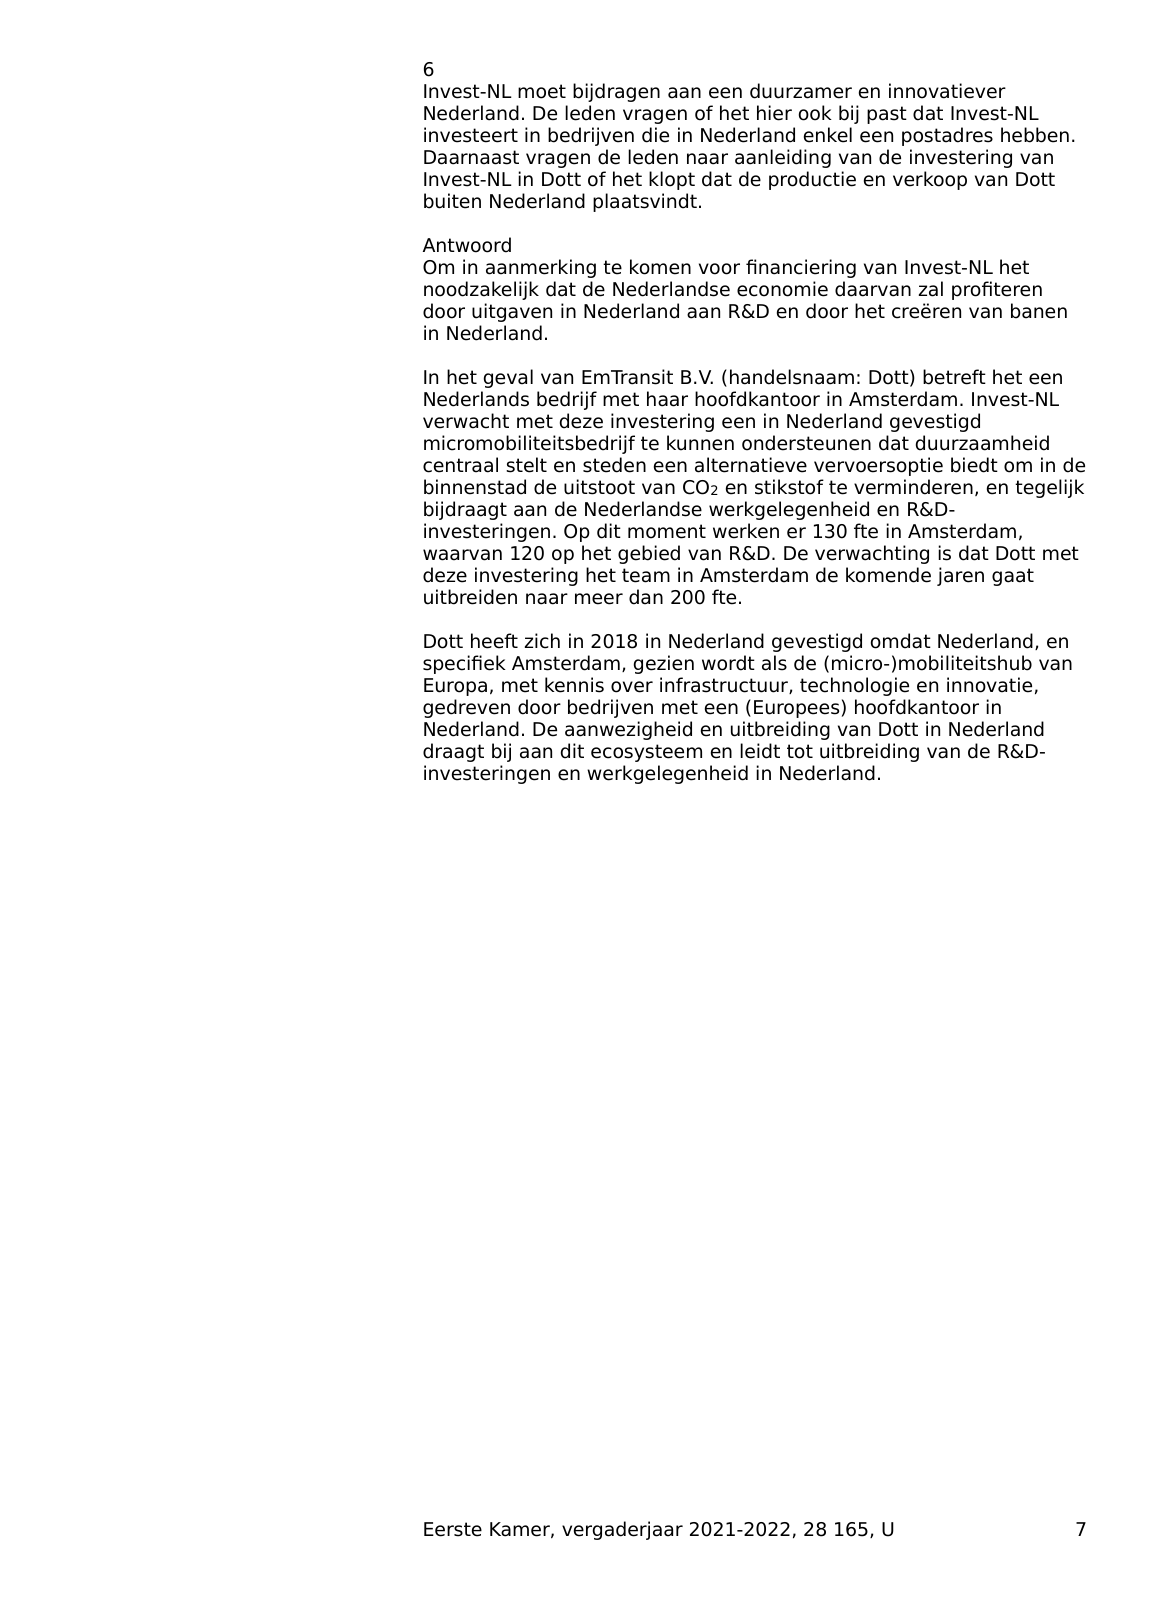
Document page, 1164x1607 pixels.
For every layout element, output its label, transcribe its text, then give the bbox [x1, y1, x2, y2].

text 6 [422, 59, 1087, 81]
text Om in aanmerking te komen voor financiering van Invest-NL het noodzakelijk dat de Nederlandse economie daarvan zal profiteren door uitgaven in Nederland aan R&D en door het creëren van banen in Nederland. [422, 257, 1087, 345]
text Dott heeft zich in 2018 in Nederland gevestigd omdat Nederland, en specifiek Amsterdam, gezien wordt als de (micro-)mobiliteitshub van Europa, met kennis over infrastructuur, technologie en innovatie, gedreven door bedrijven met een (Europees) hoofdkantoor in Nederland. De aanwezigheid en uitbreiding van Dott in Nederland draagt bij aan dit ecosysteem en leidt tot uitbreiding van de R&D-investeringen en werkgelegenheid in Nederland. [422, 631, 1087, 785]
text Antwoord [422, 235, 1087, 257]
text In het geval van EmTransit B.V. (handelsnaam: Dott) betreft het een Nederlands bedrijf met haar hoofdkantoor in Amsterdam. Invest-NL verwacht met deze investering een in Nederland gevestigd micromobiliteitsbedrijf te kunnen ondersteunen dat duurzaamheid centraal stelt en steden een alternatieve vervoersoptie biedt om in de binnenstad de uitstoot van CO2 en stikstof te verminderen, en tegelijk bijdraagt aan de Nederlandse werkgelegenheid en R&D-investeringen. Op dit moment werken er 130 fte in Amsterdam, waarvan 120 op het gebied van R&D. De verwachting is dat Dott met deze investering het team in Amsterdam de komende jaren gaat uitbreiden naar meer dan 200 fte. [422, 367, 1087, 609]
text Invest-NL moet bijdragen aan een duurzamer en innovatiever Nederland. De leden vragen of het hier ook bij past dat Invest-NL investeert in bedrijven die in Nederland enkel een postadres hebben. Daarnaast vragen de leden naar aanleiding van de investering van Invest-NL in Dott of het klopt dat de productie en verkoop van Dott buiten Nederland plaatsvindt. [422, 81, 1087, 213]
